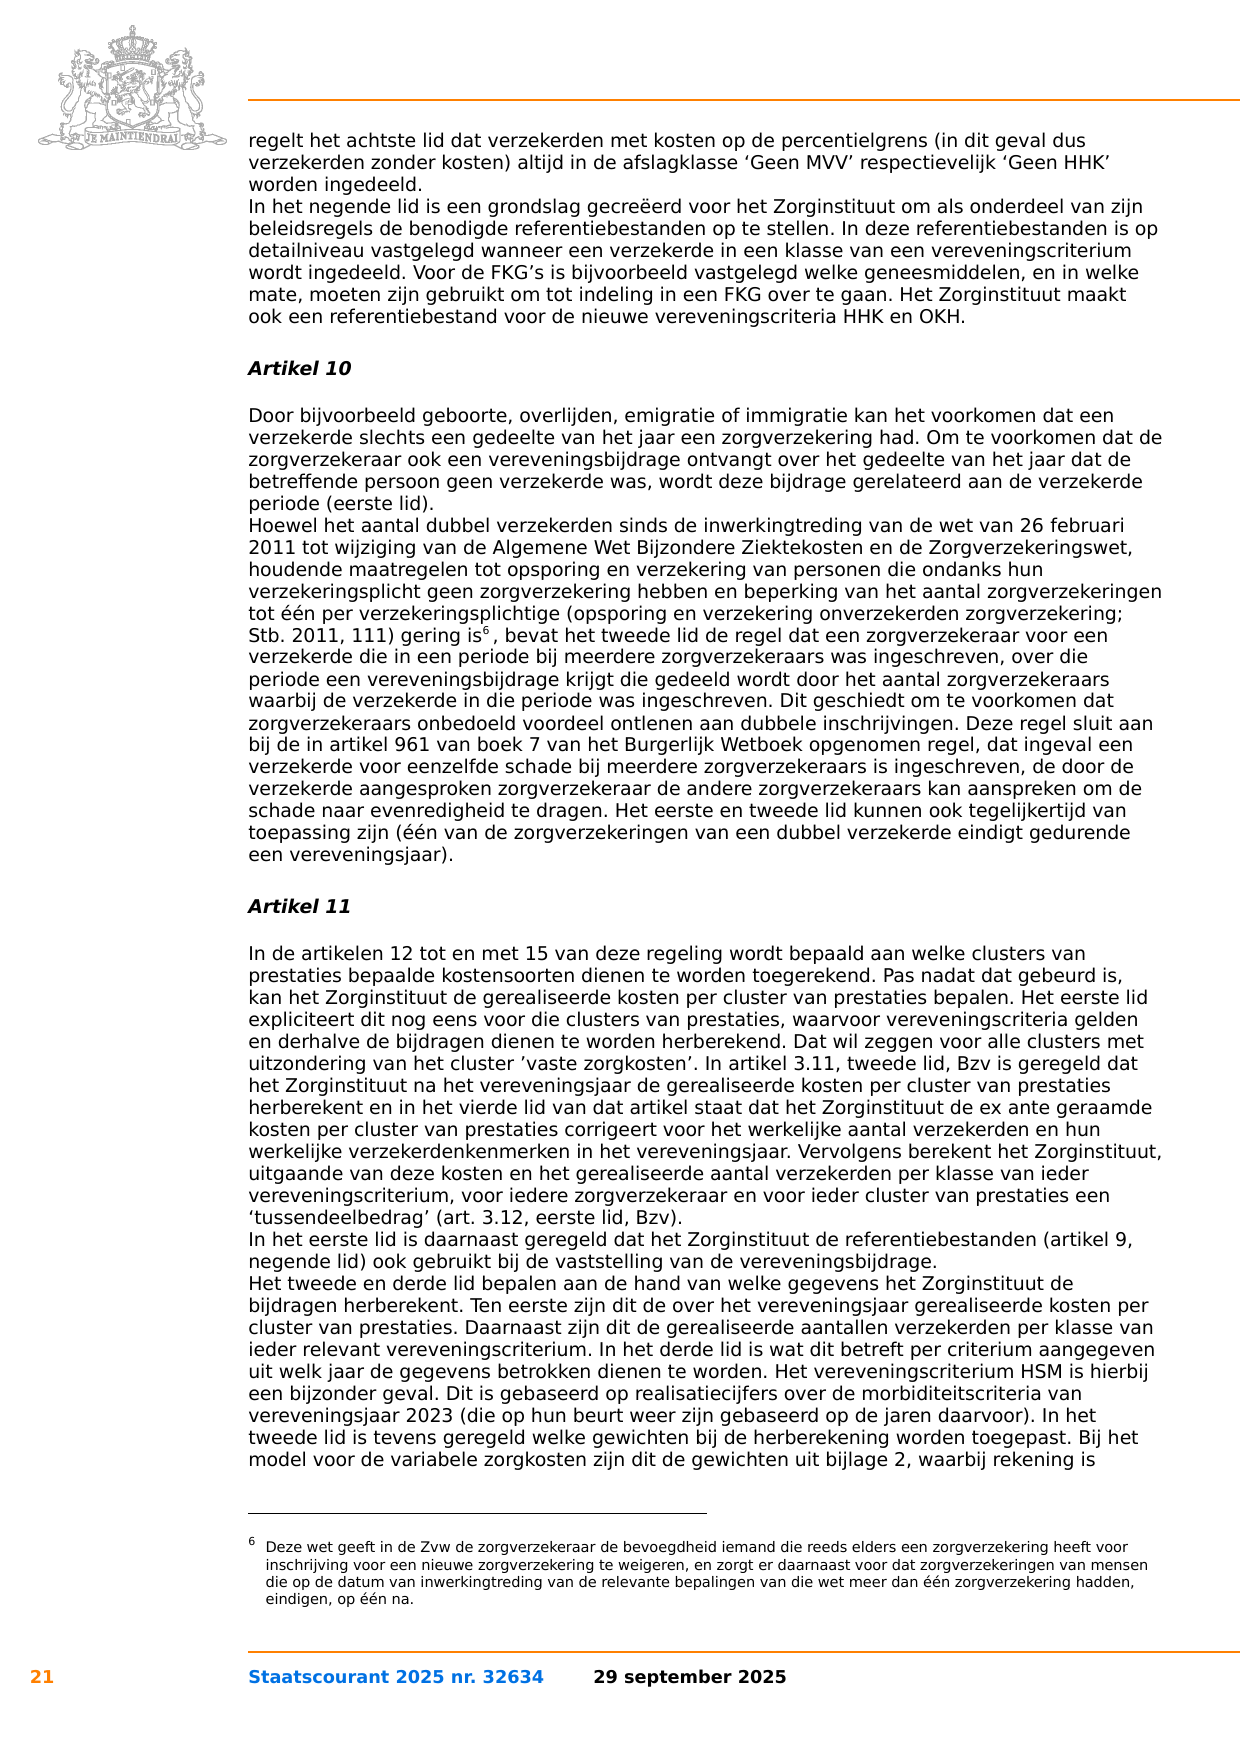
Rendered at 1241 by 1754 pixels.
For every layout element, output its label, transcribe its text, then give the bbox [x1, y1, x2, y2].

subtitle Artikel 11 [248, 896, 1163, 918]
text In het eerste lid is daarnaast geregeld dat het Zorginstituut de referentiebestanden (artikel 9, negende lid) ook gebruikt bij de vaststelling van de vereveningsbijdrage. [248, 1229, 1163, 1273]
text In het negende lid is een grondslag gecreëerd voor het Zorginstituut om als onderdeel van zijn beleidsregels de benodigde referentiebestanden op te stellen. In deze referentiebestanden is op detailniveau vastgelegd wanneer een verzekerde in een klasse van een vereveningscriterium wordt ingedeeld. Voor de FKG’s is bijvoorbeeld vastgelegd welke geneesmiddelen, en in welke mate, moeten zijn gebruikt om tot indeling in een FKG over te gaan. Het Zorginstituut maakt ook een referentiebestand voor de nieuwe vereveningscriteria HHK en OKH. [248, 196, 1163, 328]
subtitle Artikel 10 [248, 358, 1163, 380]
text Het tweede en derde lid bepalen aan de hand van welke gegevens het Zorginstituut de bijdragen herberekent. Ten eerste zijn dit de over het vereveningsjaar gerealiseerde kosten per cluster van prestaties. Daarnaast zijn dit de gerealiseerde aantallen verzekerden per klasse van ieder relevant vereveningscriterium. In het derde lid is wat dit betreft per criterium aangegeven uit welk jaar de gegevens betrokken dienen te worden. Het vereveningscriterium HSM is hierbij een bijzonder geval. Dit is gebaseerd op realisatiecijfers over de morbiditeitscriteria van vereveningsjaar 2023 (die op hun beurt weer zijn gebaseerd op de jaren daarvoor). In het tweede lid is tevens geregeld welke gewichten bij de herberekening worden toegepast. Bij het model voor de variabele zorgkosten zijn dit de gewichten uit bijlage 2, waarbij rekening is [248, 1273, 1163, 1471]
picture [38, 25, 227, 150]
text Deze wet geeft in de Zvw de zorgverzekeraar de bevoegdheid iemand die reeds elders een zorgverzekering heeft voor inschrijving voor een nieuwe zorgverzekering te weigeren, en zorgt er daarnaast voor dat zorgverzekeringen van mensen die op de datum van inwerkingtreding van de relevante bepalingen van die wet meer dan één zorgverzekering hadden, eindigen, op één na. [248, 1535, 1163, 1608]
text Hoewel het aantal dubbel verzekerden sinds de inwerkingtreding van de wet van 26 februari 2011 tot wijziging van de Algemene Wet Bijzondere Ziektekosten en de Zorgverzekeringswet, houdende maatregelen tot opsporing en verzekering van personen die ondanks hun verzekeringsplicht geen zorgverzekering hebben en beperking van het aantal zorgverzekeringen tot één per verzekeringsplichtige (opsporing en verzekering onverzekerden zorgverzekering; Stb. 2011, 111) gering is, bevat het tweede lid de regel dat een zorgverzekeraar voor een verzekerde die in een periode bij meerdere zorgverzekeraars was ingeschreven, over die periode een vereveningsbijdrage krijgt die gedeeld wordt door het aantal zorgverzekeraars waarbij de verzekerde in die periode was ingeschreven. Dit geschiedt om te voorkomen dat zorgverzekeraars onbedoeld voordeel ontlenen aan dubbele inschrijvingen. Deze regel sluit aan bij de in artikel 961 van boek 7 van het Burgerlijk Wetboek opgenomen regel, dat ingeval een verzekerde voor eenzelfde schade bij meerdere zorgverzekeraars is ingeschreven, de door de verzekerde aangesproken zorgverzekeraar de andere zorgverzekeraars kan aanspreken om de schade naar evenredigheid te dragen. Het eerste en tweede lid kunnen ook tegelijkertijd van toepassing zijn (één van de zorgverzekeringen van een dubbel verzekerde eindigt gedurende een vereveningsjaar). [248, 514, 1163, 866]
text Door bijvoorbeeld geboorte, overlijden, emigratie of immigratie kan het voorkomen dat een verzekerde slechts een gedeelte van het jaar een zorgverzekering had. Om te voorkomen dat de zorgverzekeraar ook een vereveningsbijdrage ontvangt over het gedeelte van het jaar dat de betreffende persoon geen verzekerde was, wordt deze bijdrage gerelateerd aan de verzekerde periode (eerste lid). [248, 405, 1163, 514]
text regelt het achtste lid dat verzekerden met kosten op de percentielgrens (in dit geval dus verzekerden zonder kosten) altijd in de afslagklasse ‘Geen MVV’ respectievelijk ‘Geen HHK’ worden ingedeeld. [248, 130, 1163, 196]
text In de artikelen 12 tot en met 15 van deze regeling wordt bepaald aan welke clusters van prestaties bepaalde kostensoorten dienen te worden toegerekend. Pas nadat dat gebeurd is, kan het Zorginstituut de gerealiseerde kosten per cluster van prestaties bepalen. Het eerste lid expliciteert dit nog eens voor die clusters van prestaties, waarvoor vereveningscriteria gelden en derhalve de bijdragen dienen te worden herberekend. Dat wil zeggen voor alle clusters met uitzondering van het cluster ’vaste zorgkosten’. In artikel 3.11, tweede lid, Bzv is geregeld dat het Zorginstituut na het vereveningsjaar de gerealiseerde kosten per cluster van prestaties herberekent en in het vierde lid van dat artikel staat dat het Zorginstituut de ex ante geraamde kosten per cluster van prestaties corrigeert voor het werkelijke aantal verzekerden en hun werkelijke verzekerdenkenmerken in het vereveningsjaar. Vervolgens berekent het Zorginstituut, uitgaande van deze kosten en het gerealiseerde aantal verzekerden per klasse van ieder vereveningscriterium, voor iedere zorgverzekeraar en voor ieder cluster van prestaties een ‘tussendeelbedrag’ (art. 3.12, eerste lid, Bzv). [248, 943, 1163, 1229]
